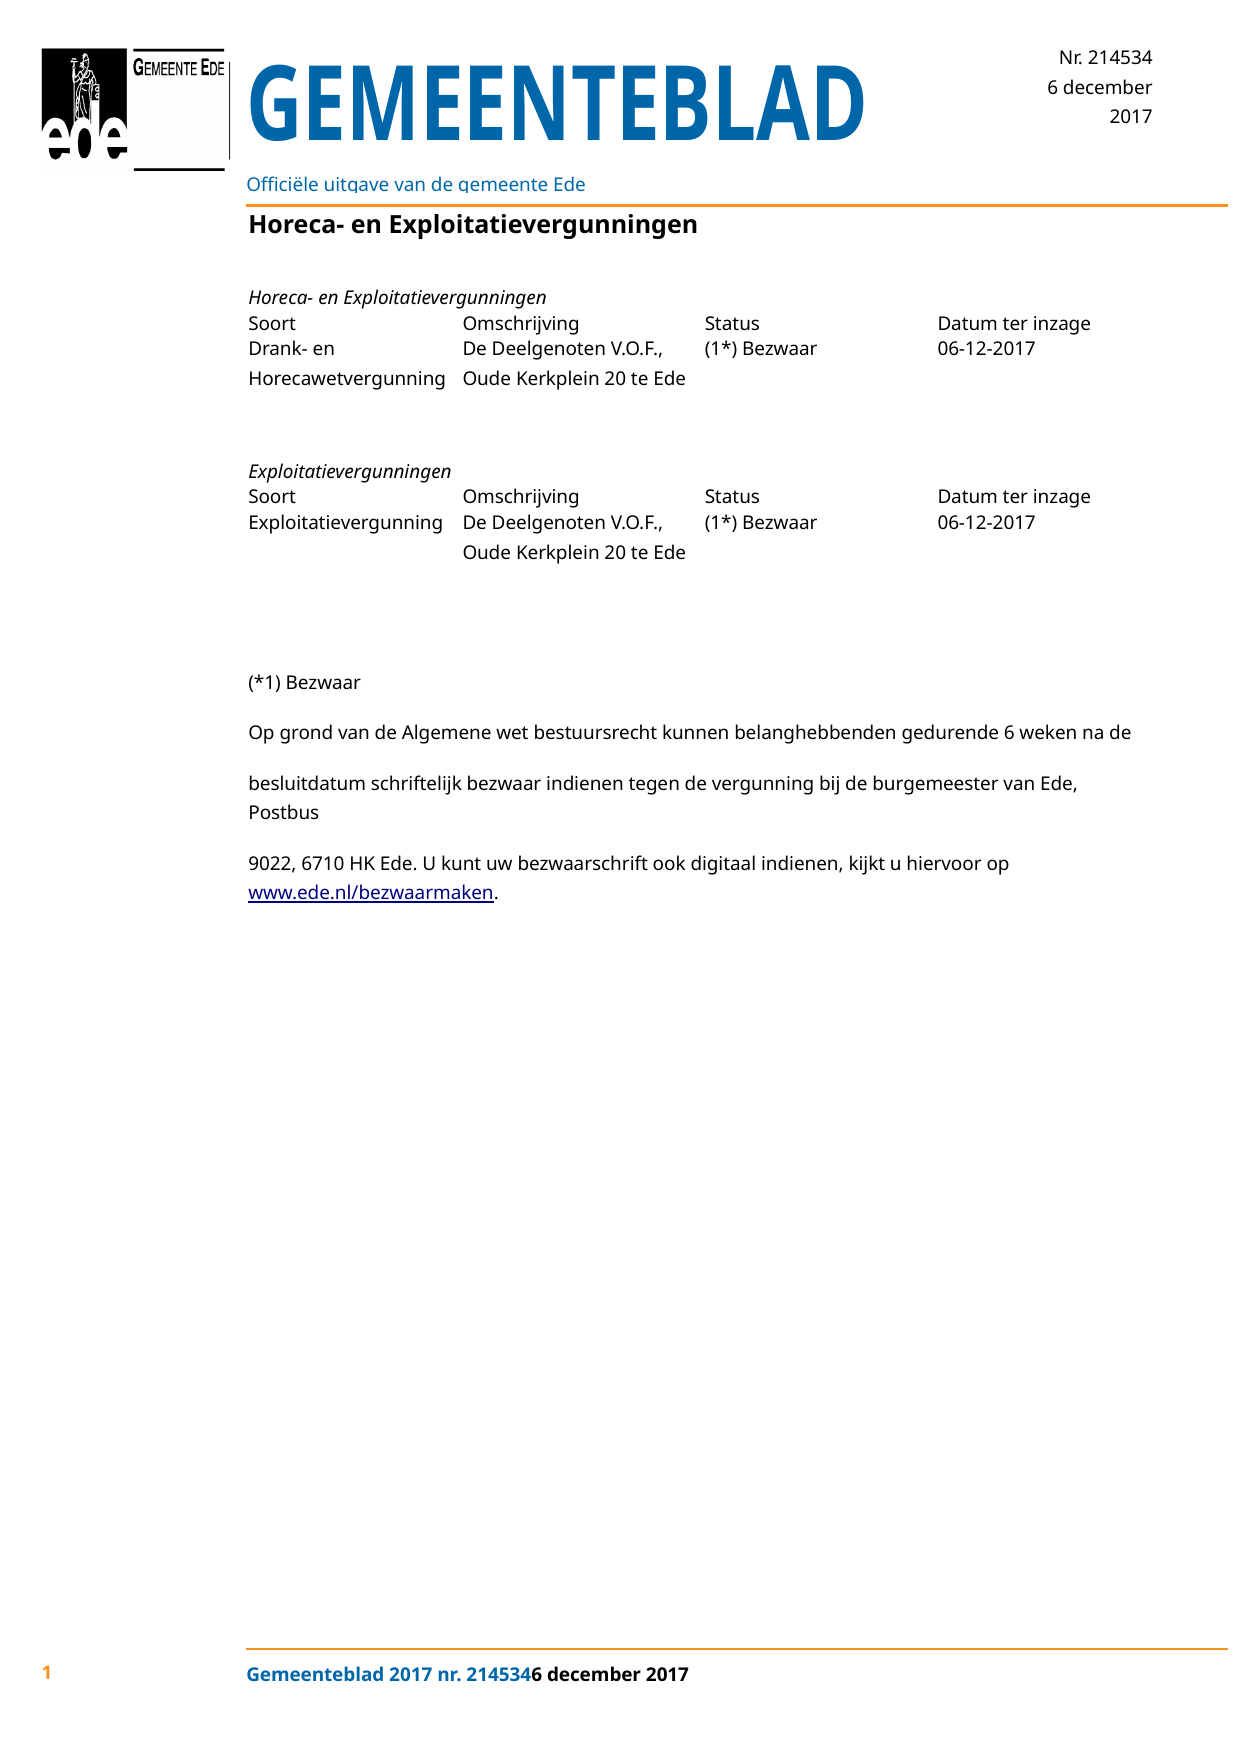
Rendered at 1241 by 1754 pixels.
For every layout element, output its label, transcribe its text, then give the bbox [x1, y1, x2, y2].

text (*1) Bezwaar [248, 669, 1152, 694]
text 9022, 6710 HK Ede. U kunt uw bezwaarschrift ook digitaal indienen, kijkt u hiervoor op www.ede.nl/bezwaarmaken. [248, 850, 1152, 905]
table_header Datum ter inzage [937, 484, 1152, 509]
table_cell 06-12-2017 [937, 335, 1152, 391]
table_cell De Deelgenoten V.O.F., Oude Kerkplein 20 te Ede [462, 335, 704, 391]
text Op grond van de Algemene wet bestuursrecht kunnen belanghebbenden gedurende 6 weken na de [248, 719, 1152, 745]
text Horeca- en Exploitatievergunningen [248, 207, 1152, 241]
table_cell Drank- en Horecawetvergunning [248, 335, 462, 391]
text Horeca- en Exploitatievergunningen [248, 284, 1152, 309]
text besluitdatum schriftelijk bezwaar indienen tegen de vergunning bij de burgemeester van Ede, Postbus [248, 770, 1152, 825]
table_cell (1*) Bezwaar [705, 335, 937, 391]
table_header Status [705, 484, 937, 509]
picture [41, 47, 231, 172]
table_cell 06-12-2017 [937, 510, 1152, 565]
table_header Omschrijving [462, 310, 704, 335]
table_cell Exploitatievergunning [248, 510, 462, 565]
table_cell (1*) Bezwaar [705, 510, 937, 565]
table_cell De Deelgenoten V.O.F., Oude Kerkplein 20 te Ede [462, 510, 704, 565]
table_header Datum ter inzage [937, 310, 1152, 335]
table_header Status [705, 310, 937, 335]
text Exploitatievergunningen [248, 458, 1152, 484]
table_header Soort [248, 310, 462, 335]
table_header Soort [248, 484, 462, 509]
table_header Omschrijving [462, 484, 704, 509]
